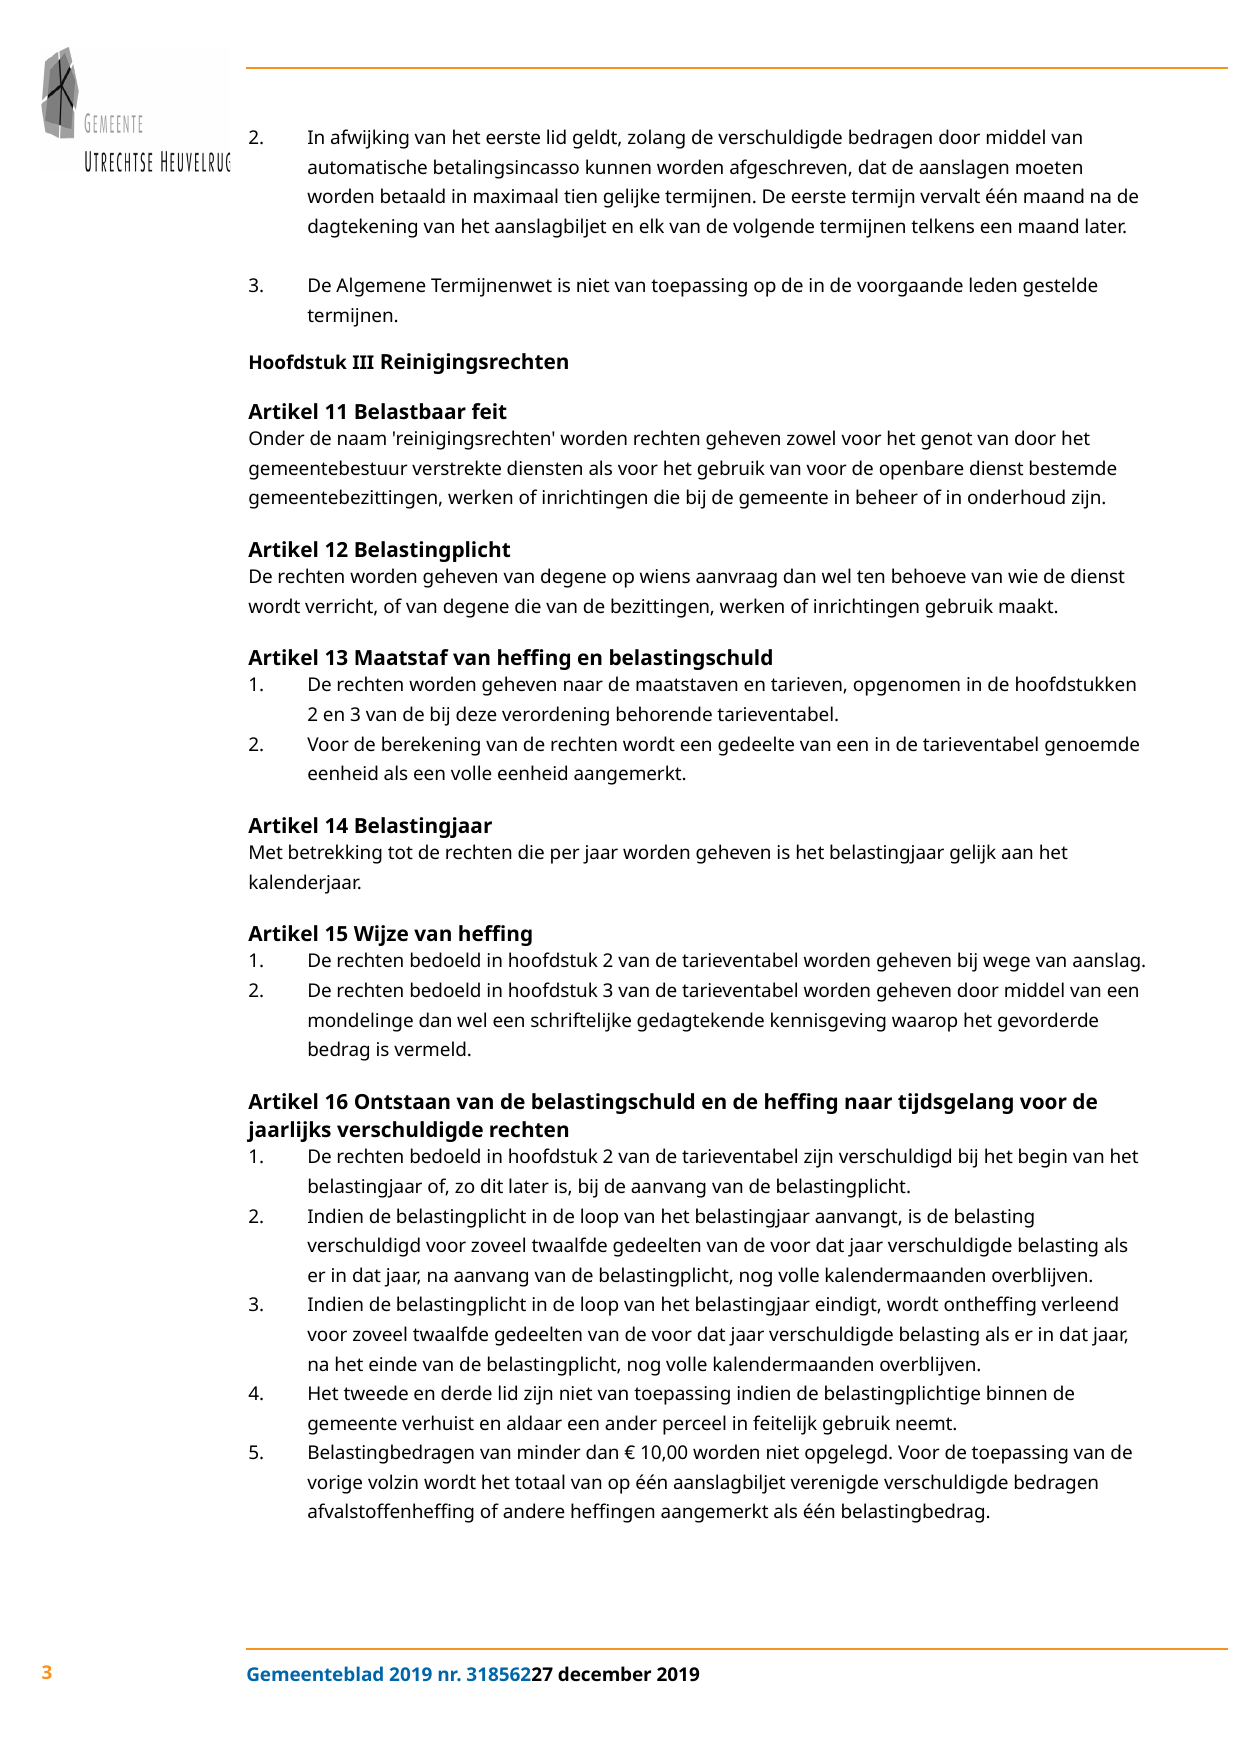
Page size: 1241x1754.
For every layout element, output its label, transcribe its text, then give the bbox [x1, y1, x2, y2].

text Artikel 16 Ontstaan van de belastingschuld en de heffing naar tijdsgelang voor de jaarlijks verschuldigde rechten [248, 1087, 1152, 1144]
list De rechten bedoeld in hoofdstuk 2 van de tarieventabel zijn verschuldigd bij het begin van het belastingjaar of, zo dit later is, bij de aanvang van de belastingplicht. [248, 1144, 1152, 1199]
text Artikel 12 Belastingplicht [248, 535, 1152, 563]
text Artikel 14 Belastingjaar [248, 811, 1152, 839]
list De rechten bedoeld in hoofdstuk 3 van de tarieventabel worden geheven door middel van een mondelinge dan wel een schriftelijke gedagtekende kennisgeving waarop het gevorderde bedrag is vermeld. [248, 977, 1152, 1062]
text Onder de naam 'reinigingsrechten' worden rechten geheven zowel voor het genot van door het gemeentebestuur verstrekte diensten als voor het gebruik van voor de openbare dienst bestemde gemeentebezittingen, werken of inrichtingen die bij de gemeente in beheer of in onderhoud zijn. [248, 425, 1152, 510]
list Indien de belastingplicht in de loop van het belastingjaar eindigt, wordt ontheffing verleend voor zoveel twaalfde gedeelten van de voor dat jaar verschuldigde belasting als er in dat jaar, na het einde van de belastingplicht, nog volle kalendermaanden overblijven. [248, 1292, 1152, 1377]
list In afwijking van het eerste lid geldt, zolang de verschuldigde bedragen door middel van automatische betalingsincasso kunnen worden afgeschreven, dat de aanslagen moeten worden betaald in maximaal tien gelijke termijnen. De eerste termijn vervalt één maand na de dagtekening van het aanslagbiljet en elk van de volgende termijnen telkens een maand later. [248, 124, 1152, 239]
list Indien de belastingplicht in de loop van het belastingjaar aanvangt, is de belasting verschuldigd voor zoveel twaalfde gedeelten van de voor dat jaar verschuldigde belasting als er in dat jaar, na aanvang van de belastingplicht, nog volle kalendermaanden overblijven. [248, 1203, 1152, 1288]
list De rechten bedoeld in hoofdstuk 2 van de tarieventabel worden geheven bij wege van aanslag. [248, 948, 1152, 973]
text Hoofdstuk III Reinigingsrechten [248, 347, 1152, 376]
text De rechten worden geheven van degene op wiens aanvraag dan wel ten behoeve van wie de dienst wordt verricht, of van degene die van de bezittingen, werken of inrichtingen gebruik maakt. [248, 563, 1152, 618]
text Artikel 13 Maatstaf van heffing en belastingschuld [248, 643, 1152, 672]
picture [41, 47, 231, 172]
list Belastingbedragen van minder dan € 10,00 worden niet opgelegd. Voor de toepassing van de vorige volzin wordt het totaal van op één aanslagbiljet verenigde verschuldigde bedragen afvalstoffenheffing of andere heffingen aangemerkt als één belastingbedrag. [248, 1439, 1152, 1524]
text Artikel 15 Wijze van heffing [248, 919, 1152, 948]
list Het tweede en derde lid zijn niet van toepassing indien de belastingplichtige binnen de gemeente verhuist en aldaar een ander perceel in feitelijk gebruik neemt. [248, 1380, 1152, 1436]
list De rechten worden geheven naar de maatstaven en tarieven, opgenomen in de hoofdstukken 2 en 3 van de bij deze verordening behorende tarieventabel. [248, 672, 1152, 727]
list Voor de berekening van de rechten wordt een gedeelte van een in de tarieventabel genoemde eenheid als een volle eenheid aangemerkt. [248, 731, 1152, 786]
list De Algemene Termijnenwet is niet van toepassing op de in de voorgaande leden gestelde termijnen. [248, 272, 1152, 328]
text Met betrekking tot de rechten die per jaar worden geheven is het belastingjaar gelijk aan het kalenderjaar. [248, 839, 1152, 894]
text Artikel 11 Belastbaar feit [248, 397, 1152, 425]
